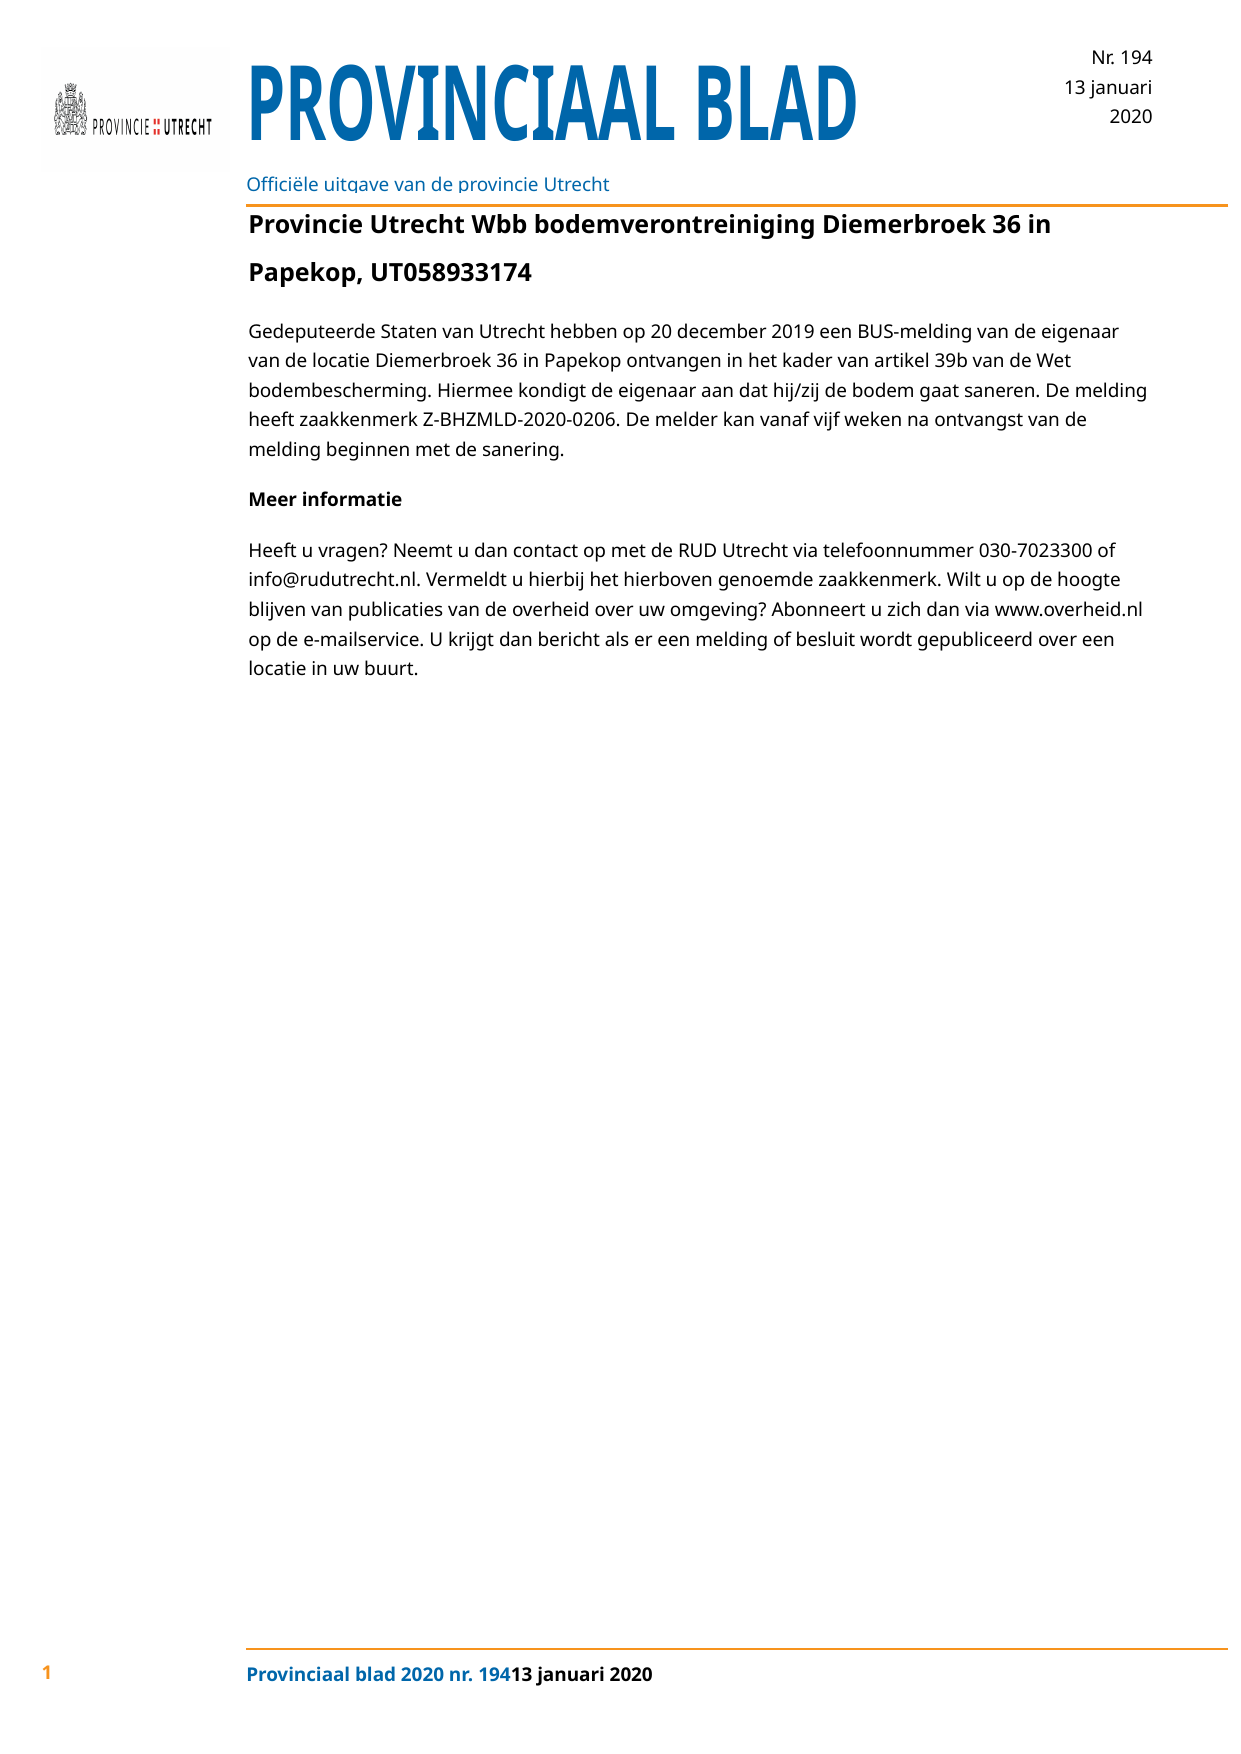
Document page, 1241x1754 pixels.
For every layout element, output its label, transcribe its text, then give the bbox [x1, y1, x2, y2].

text Heeft u vragen? Neemt u dan contact op met de RUD Utrecht via telefoonnummer 030-7023300 of info@rudutrecht.nl. Vermeldt u hierbij het hierboven genoemde zaakkenmerk. Wilt u op de hoogte blijven van publicaties van de overheid over uw omgeving? Abonneert u zich dan via www.overheid.nl op de e-mailservice. U krijgt dan bericht als er een melding of besluit wordt gepubliceerd over een locatie in uw buurt. [248, 537, 1152, 681]
text Meer informatie [248, 487, 1152, 512]
text Provincie Utrecht Wbb bodemverontreiniging Diemerbroek 36 in Papekop, UT058933174 [248, 207, 1152, 288]
text Gedeputeerde Staten van Utrecht hebben op 20 december 2019 een BUS-melding van de eigenaar van de locatie Diemerbroek 36 in Papekop ontvangen in het kader van artikel 39b van de Wet bodembescherming. Hiermee kondigt de eigenaar aan dat hij/zij de bodem gaat saneren. De melding heeft zaakkenmerk Z-BHZMLD-2020-0206. De melder kan vanaf vijf weken na ontvangst van de melding beginnen met de sanering. [248, 318, 1152, 462]
picture [41, 47, 231, 172]
